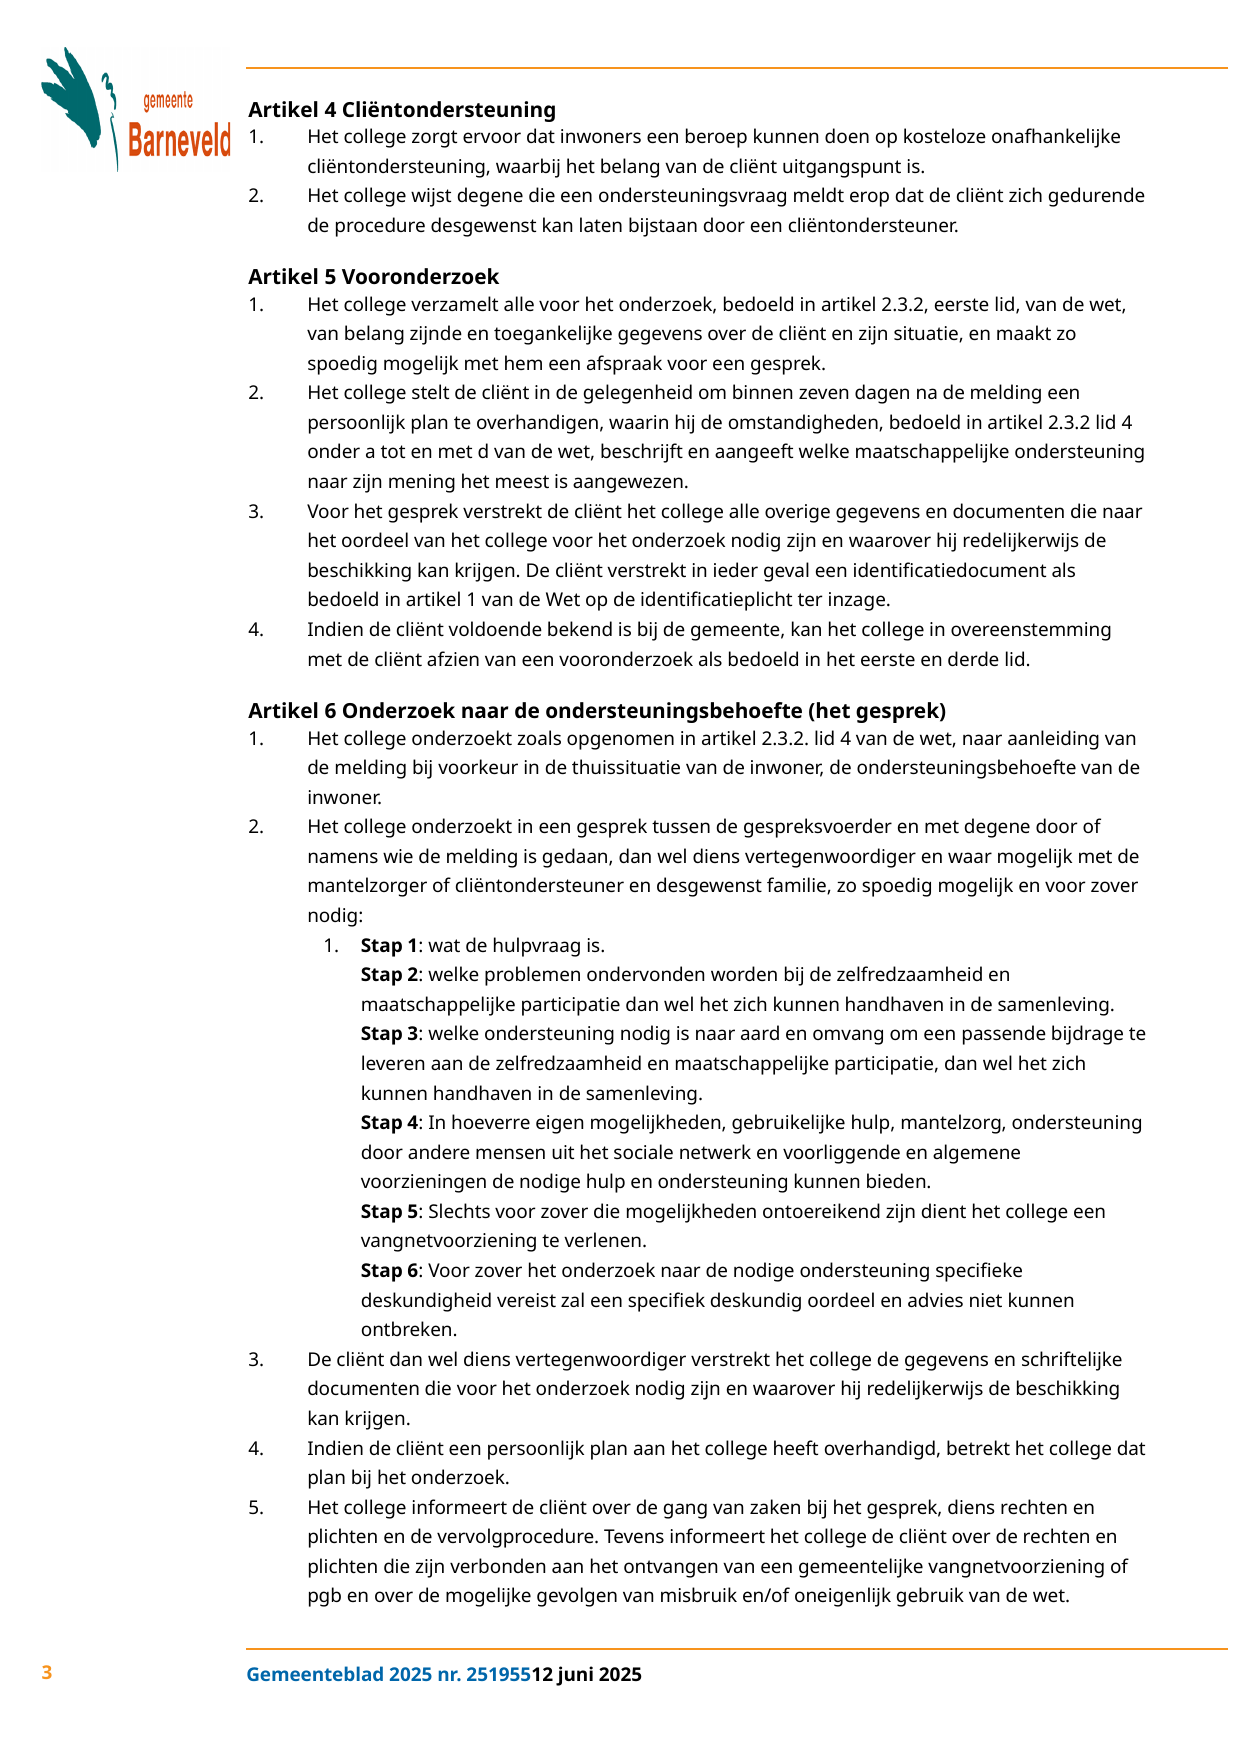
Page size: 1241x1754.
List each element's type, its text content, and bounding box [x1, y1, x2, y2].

list Indien de cliënt een persoonlijk plan aan het college heeft overhandigd, betrekt het college dat plan bij het onderzoek. [248, 1435, 1152, 1490]
list De cliënt dan wel diens vertegenwoordiger verstrekt het college de gegevens en schriftelijke documenten die voor het onderzoek nodig zijn en waarover hij redelijkerwijs de beschikking kan krijgen. [248, 1346, 1152, 1431]
list Indien de cliënt voldoende bekend is bij de gemeente, kan het college in overeenstemming met de cliënt afzien van een vooronderzoek als bedoeld in het eerste en derde lid. [248, 616, 1152, 672]
list Het college wijst degene die een ondersteuningsvraag meldt erop dat de cliënt zich gedurende de procedure desgewenst kan laten bijstaan door een cliëntondersteuner. [248, 182, 1152, 238]
list Het college onderzoekt zoals opgenomen in artikel 2.3.2. lid 4 van de wet, naar aanleiding van de melding bij voorkeur in de thuissituatie van de inwoner, de ondersteuningsbehoefte van de inwoner. [248, 725, 1152, 809]
list Stap 3: welke ondersteuning nodig is naar aard en omvang om een passende bijdrage te leveren aan de zelfredzaamheid en maatschappelijke participatie, dan wel het zich kunnen handhaven in de samenleving. [323, 1021, 1152, 1105]
list Stap 2: welke problemen ondervonden worden bij de zelfredzaamheid en maatschappelijke participatie dan wel het zich kunnen handhaven in de samenleving. [323, 961, 1152, 1017]
text Artikel 6 Onderzoek naar de ondersteuningsbehoefte (het gesprek) [248, 696, 1152, 725]
list Het college zorgt ervoor dat inwoners een beroep kunnen doen op kosteloze onafhankelijke cliëntondersteuning, waarbij het belang van de cliënt uitgangspunt is. [248, 123, 1152, 178]
list Voor het gesprek verstrekt de cliënt het college alle overige gegevens en documenten die naar het oordeel van het college voor het onderzoek nodig zijn en waarover hij redelijkerwijs de beschikking kan krijgen. De cliënt verstrekt in ieder geval een identificatiedocument als bedoeld in artikel 1 van de Wet op de identificatieplicht ter inzage. [248, 498, 1152, 612]
list Stap 5: Slechts voor zover die mogelijkheden ontoereikend zijn dient het college een vangnetvoorziening te verlenen. [323, 1198, 1152, 1253]
list Stap 6: Voor zover het onderzoek naar de nodige ondersteuning specifieke deskundigheid vereist zal een specifiek deskundig oordeel en advies niet kunnen ontbreken. [323, 1257, 1152, 1342]
text Artikel 4 Cliëntondersteuning [248, 95, 1152, 123]
list Stap 1: wat de hulpvraag is. [323, 932, 1152, 957]
list Het college onderzoekt in een gesprek tussen de gespreksvoerder en met degene door of namens wie de melding is gedaan, dan wel diens vertegenwoordiger en waar mogelijk met de mantelzorger of cliëntondersteuner en desgewenst familie, zo spoedig mogelijk en voor zover nodig: [248, 813, 1152, 928]
list Stap 4: In hoeverre eigen mogelijkheden, gebruikelijke hulp, mantelzorg, ondersteuning door andere mensen uit het sociale netwerk en voorliggende en algemene voorzieningen de nodige hulp en ondersteuning kunnen bieden. [323, 1109, 1152, 1194]
list Het college informeert de cliënt over de gang van zaken bij het gesprek, diens rechten en plichten en de vervolgprocedure. Tevens informeert het college de cliënt over de rechten en plichten die zijn verbonden aan het ontvangen van een gemeentelijke vangnetvoorziening of pgb en over de mogelijke gevolgen van misbruik en/of oneigenlijk gebruik van de wet. [248, 1494, 1152, 1608]
list Het college verzamelt alle voor het onderzoek, bedoeld in artikel 2.3.2, eerste lid, van de wet, van belang zijnde en toegankelijke gegevens over de cliënt en zijn situatie, en maakt zo spoedig mogelijk met hem een afspraak voor een gesprek. [248, 291, 1152, 376]
text Artikel 5 Vooronderzoek [248, 262, 1152, 291]
list Het college stelt de cliënt in de gelegenheid om binnen zeven dagen na de melding een persoonlijk plan te overhandigen, waarin hij de omstandigheden, bedoeld in artikel 2.3.2 lid 4 onder a tot en met d van de wet, beschrijft en aangeeft welke maatschappelijke ondersteuning naar zijn mening het meest is aangewezen. [248, 379, 1152, 494]
picture [41, 47, 231, 172]
